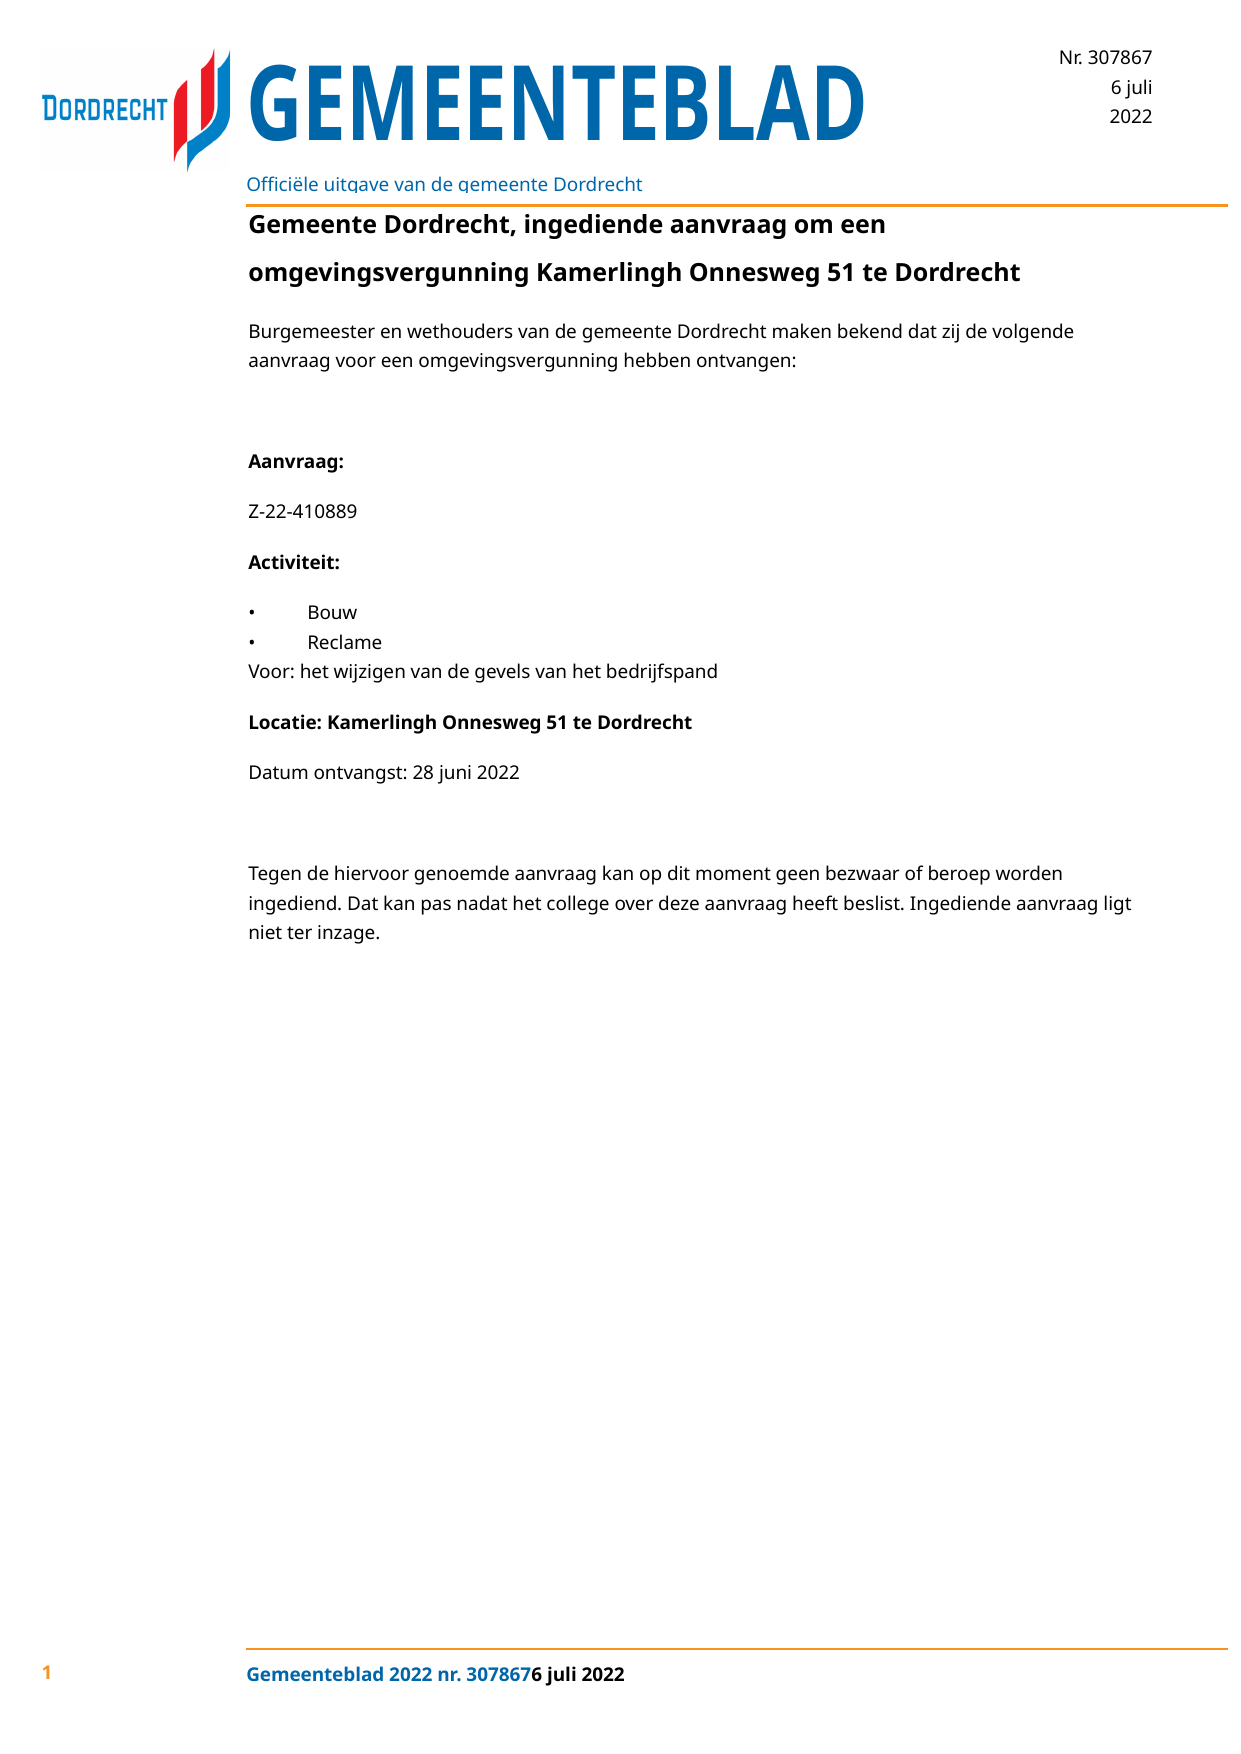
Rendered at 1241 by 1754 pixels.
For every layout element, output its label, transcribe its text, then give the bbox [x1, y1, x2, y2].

text Activiteit: [248, 549, 1152, 575]
text Burgemeester en wethouders van de gemeente Dordrecht maken bekend dat zij de volgende aanvraag voor een omgevingsvergunning hebben ontvangen: [248, 318, 1152, 373]
text Locatie: Kamerlingh Onnesweg 51 te Dordrecht [248, 709, 1152, 735]
text Datum ontvangst: 28 juni 2022 [248, 759, 1152, 785]
picture [41, 47, 231, 172]
text Voor: het wijzigen van de gevels van het bedrijfspand [248, 659, 1152, 684]
text Gemeente Dordrecht, ingediende aanvraag om een omgevingsvergunning Kamerlingh Onnesweg 51 te Dordrecht [248, 207, 1152, 288]
text Aanvraag: [248, 448, 1152, 474]
text Z-22-410889 [248, 499, 1152, 524]
list Bouw [248, 599, 1152, 625]
list Reclame [248, 629, 1152, 655]
text Tegen de hiervoor genoemde aanvraag kan op dit moment geen bezwaar of beroep worden ingediend. Dat kan pas nadat het college over deze aanvraag heeft beslist. Ingediende aanvraag ligt niet ter inzage. [248, 860, 1152, 945]
